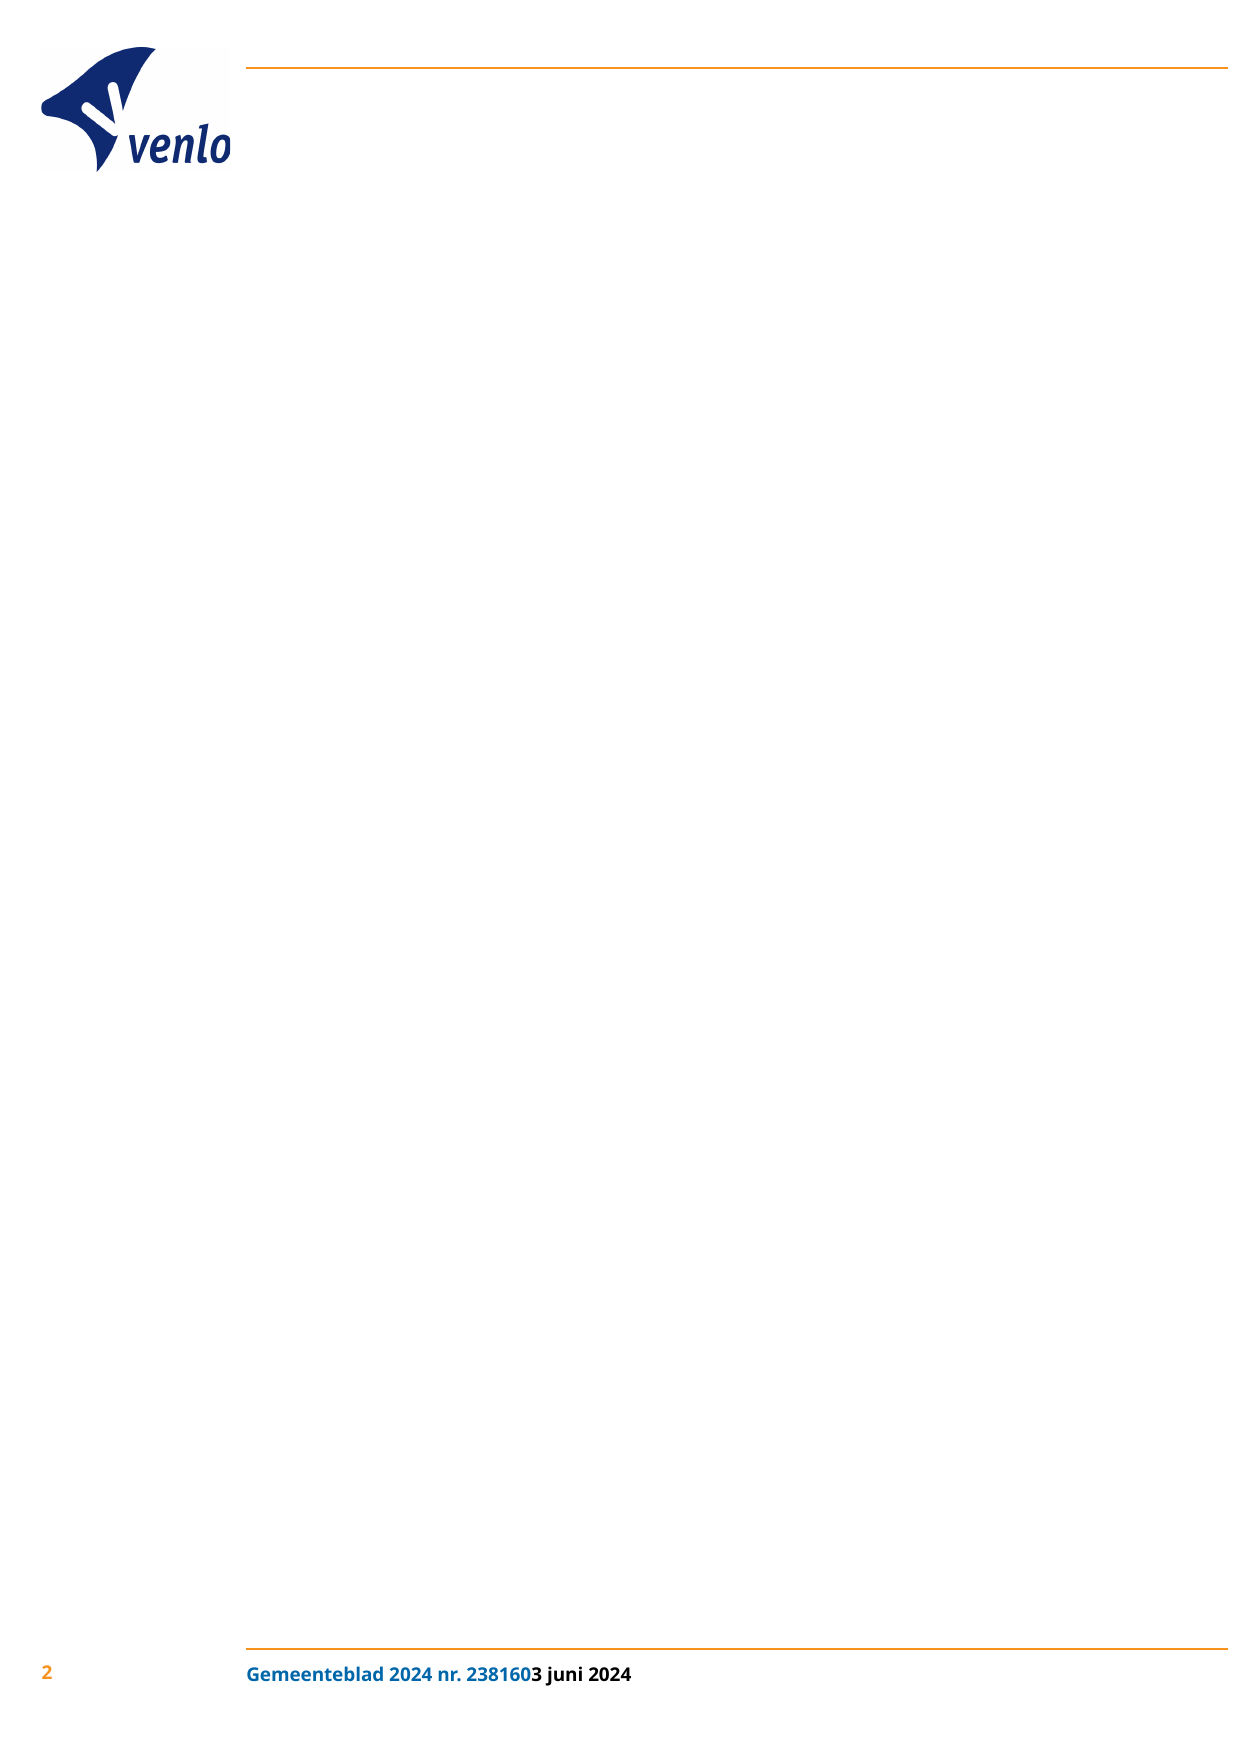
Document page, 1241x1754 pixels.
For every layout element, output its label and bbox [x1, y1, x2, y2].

picture [41, 47, 231, 172]
